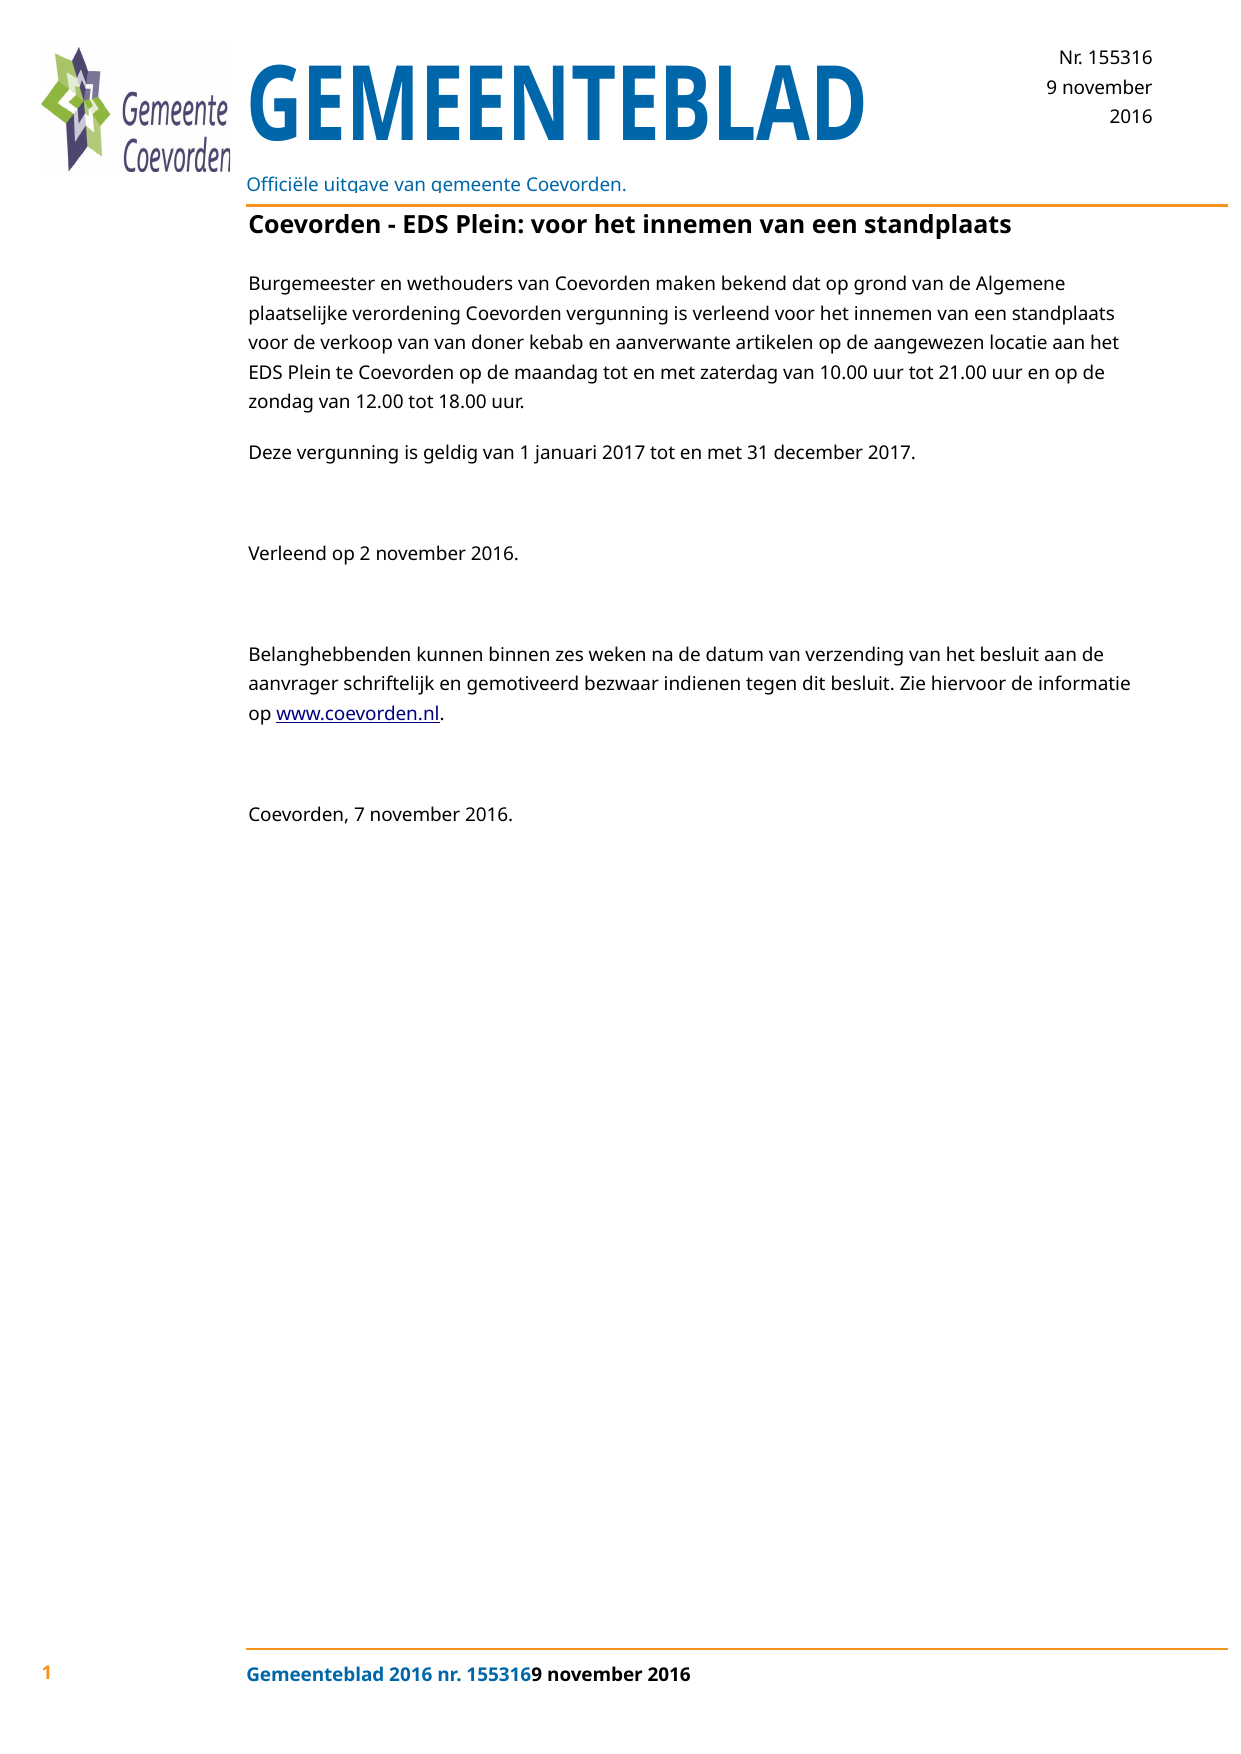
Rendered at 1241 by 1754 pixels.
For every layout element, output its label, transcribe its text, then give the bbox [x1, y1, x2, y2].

picture [41, 47, 231, 172]
text Deze vergunning is geldig van 1 januari 2017 tot en met 31 december 2017. [248, 439, 1152, 465]
text Belanghebbenden kunnen binnen zes weken na de datum van verzending van het besluit aan de aanvrager schriftelijk en gemotiveerd bezwaar indienen tegen dit besluit. Zie hiervoor de informatie op www.coevorden.nl. [248, 641, 1152, 726]
text Coevorden - EDS Plein: voor het innemen van een standplaats [248, 207, 1152, 241]
text Verleend op 2 november 2016. [248, 540, 1152, 566]
text Coevorden, 7 november 2016. [248, 801, 1152, 826]
text Burgemeester en wethouders van Coevorden maken bekend dat op grond van de Algemene plaatselijke verordening Coevorden vergunning is verleend voor het innemen van een standplaats voor de verkoop van van doner kebab en aanverwante artikelen op de aangewezen locatie aan het EDS Plein te Coevorden op de maandag tot en met zaterdag van 10.00 uur tot 21.00 uur en op de zondag van 12.00 tot 18.00 uur. [248, 270, 1152, 414]
